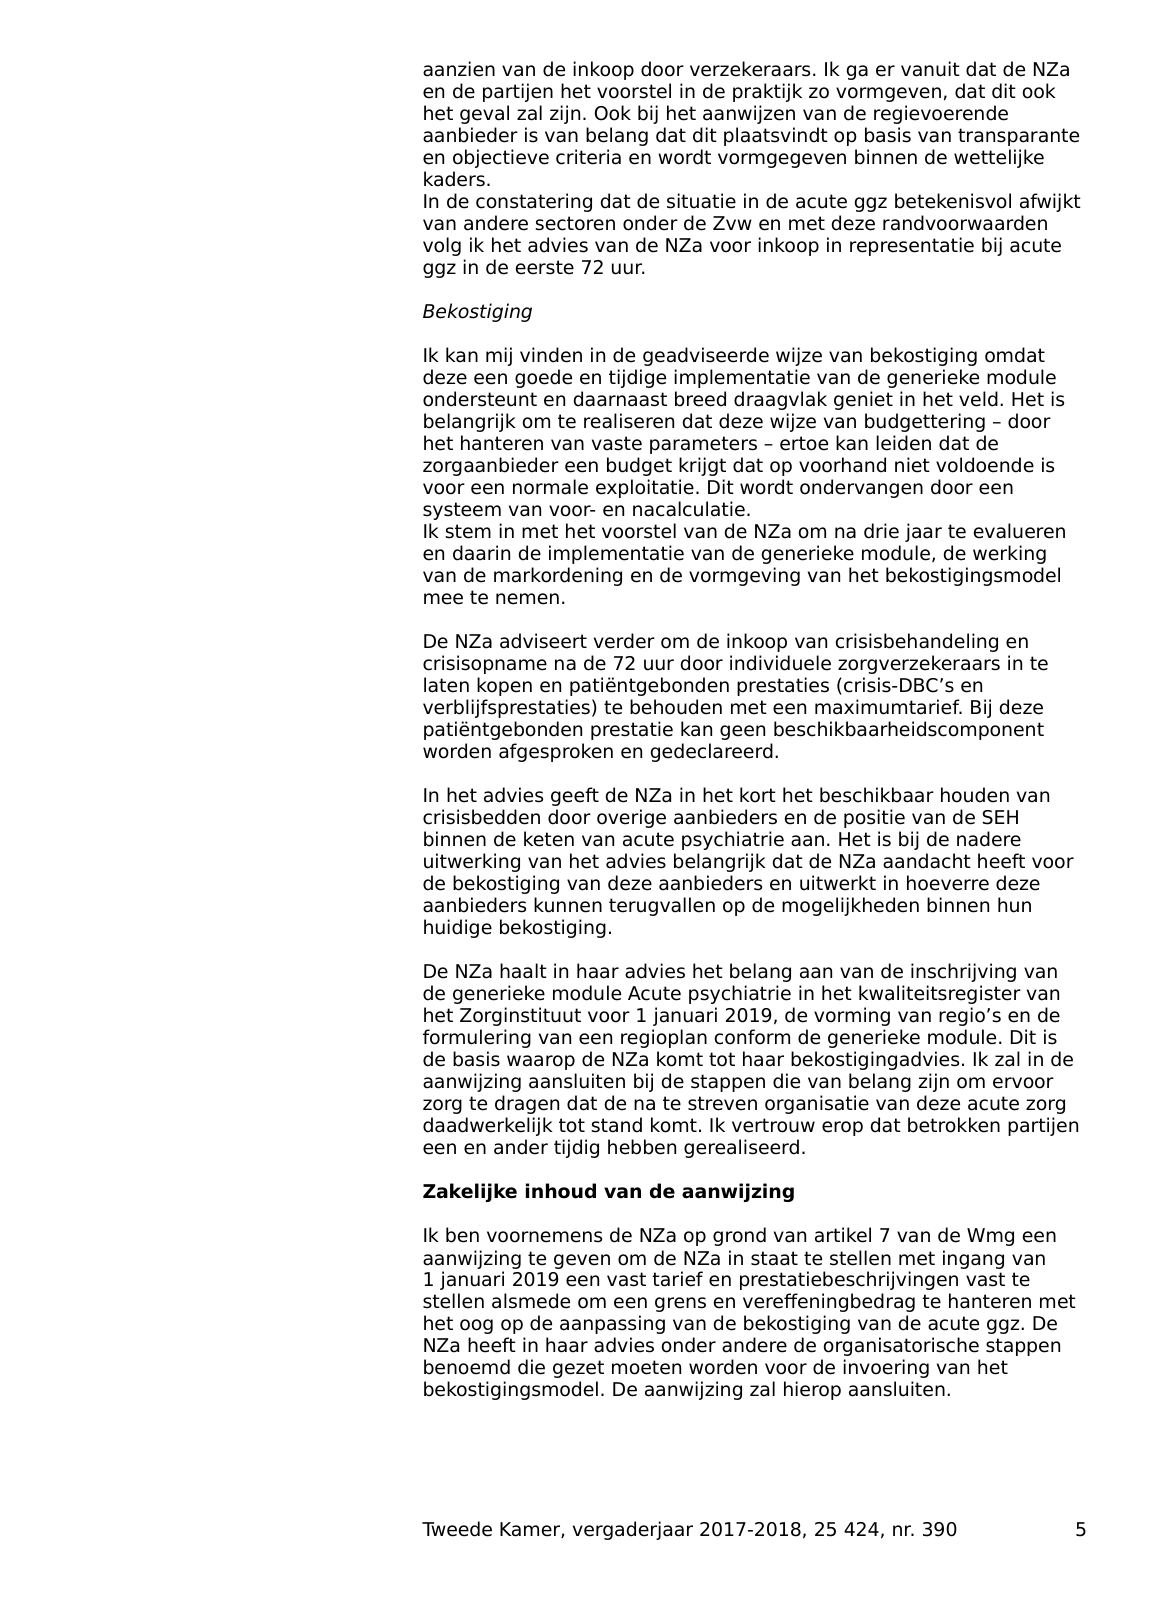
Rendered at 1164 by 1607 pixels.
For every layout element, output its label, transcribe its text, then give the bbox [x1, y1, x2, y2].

text Ik ben voornemens de NZa op grond van artikel 7 van de Wmg een aanwijzing te geven om de NZa in staat te stellen met ingang van 1 januari 2019 een vast tarief en prestatiebeschrijvingen vast te stellen alsmede om een grens en vereffeningbedrag te hanteren met het oog op de aanpassing van de bekostiging van de acute ggz. De NZa heeft in haar advies onder andere de organisatorische stappen benoemd die gezet moeten worden voor de invoering van het bekostigingsmodel. De aanwijzing zal hierop aansluiten. [422, 1225, 1087, 1401]
text Ik stem in met het voorstel van de NZa om na drie jaar te evalueren en daarin de implementatie van de generieke module, de werking van de markordening en de vormgeving van het bekostigingsmodel mee te nemen. [422, 521, 1087, 609]
text In het advies geeft de NZa in het kort het beschikbaar houden van crisisbedden door overige aanbieders en de positie van de SEH binnen de keten van acute psychiatrie aan. Het is bij de nadere uitwerking van het advies belangrijk dat de NZa aandacht heeft voor de bekostiging van deze aanbieders en uitwerkt in hoeverre deze aanbieders kunnen terugvallen op de mogelijkheden binnen hun huidige bekostiging. [422, 785, 1087, 939]
subtitle Zakelijke inhoud van de aanwijzing [422, 1181, 1087, 1203]
subtitle Bekostiging [422, 301, 1087, 323]
text Ik kan mij vinden in de geadviseerde wijze van bekostiging omdat deze een goede en tijdige implementatie van de generieke module ondersteunt en daarnaast breed draagvlak geniet in het veld. Het is belangrijk om te realiseren dat deze wijze van budgettering – door het hanteren van vaste parameters – ertoe kan leiden dat de zorgaanbieder een budget krijgt dat op voorhand niet voldoende is voor een normale exploitatie. Dit wordt ondervangen door een systeem van voor- en nacalculatie. [422, 345, 1087, 521]
text De NZa haalt in haar advies het belang aan van de inschrijving van de generieke module Acute psychiatrie in het kwaliteitsregister van het Zorginstituut voor 1 januari 2019, de vorming van regio’s en de formulering van een regioplan conform de generieke module. Dit is de basis waarop de NZa komt tot haar bekostigingadvies. Ik zal in de aanwijzing aansluiten bij de stappen die van belang zijn om ervoor zorg te dragen dat de na te streven organisatie van deze acute zorg daadwerkelijk tot stand komt. Ik vertrouw erop dat betrokken partijen een en ander tijdig hebben gerealiseerd. [422, 961, 1087, 1159]
text In de constatering dat de situatie in de acute ggz betekenisvol afwijkt van andere sectoren onder de Zvw en met deze randvoorwaarden volg ik het advies van de NZa voor inkoop in representatie bij acute ggz in de eerste 72 uur. [422, 191, 1087, 279]
text De NZa adviseert verder om de inkoop van crisisbehandeling en crisisopname na de 72 uur door individuele zorgverzekeraars in te laten kopen en patiëntgebonden prestaties (crisis-DBC’s en verblijfsprestaties) te behouden met een maximumtarief. Bij deze patiëntgebonden prestatie kan geen beschikbaarheidscomponent worden afgesproken en gedeclareerd. [422, 631, 1087, 763]
text aanzien van de inkoop door verzekeraars. Ik ga er vanuit dat de NZa en de partijen het voorstel in de praktijk zo vormgeven, dat dit ook het geval zal zijn. Ook bij het aanwijzen van de regievoerende aanbieder is van belang dat dit plaatsvindt op basis van transparante en objectieve criteria en wordt vormgegeven binnen de wettelijke kaders. [422, 59, 1087, 191]
